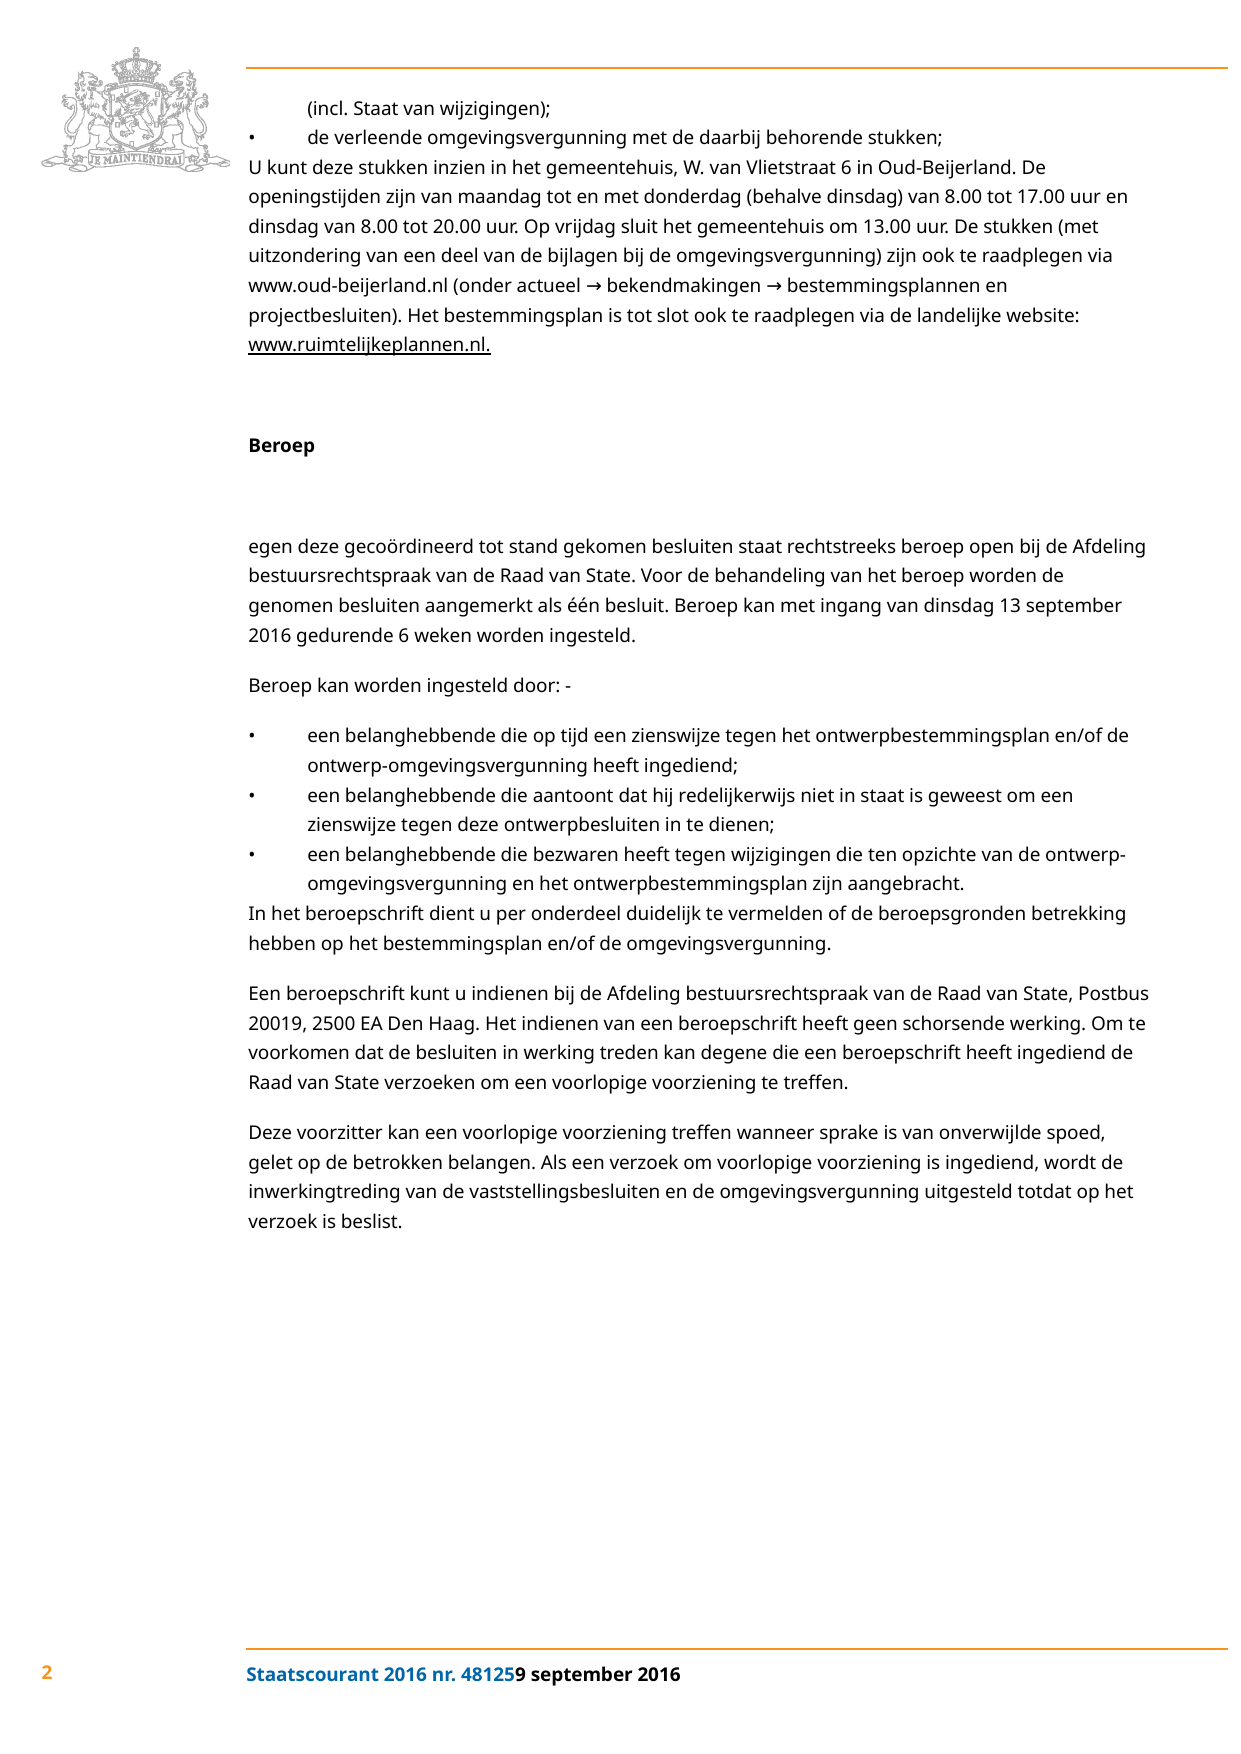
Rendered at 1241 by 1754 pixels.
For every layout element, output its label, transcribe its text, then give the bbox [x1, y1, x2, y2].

text In het beroepschrift dient u per onderdeel duidelijk te vermelden of de beroepsgronden betrekking hebben op het bestemmingsplan en/of de omgevingsvergunning. [248, 900, 1152, 956]
text Beroep [248, 432, 1152, 458]
text Deze voorzitter kan een voorlopige voorziening treffen wanneer sprake is van onverwijlde spoed, gelet op de betrokken belangen. Als een verzoek om voorlopige voorziening is ingediend, wordt de inwerkingtreding van de vaststellingsbesluiten en de omgevingsvergunning uitgesteld totdat op het verzoek is beslist. [248, 1119, 1152, 1234]
list (incl. Staat van wijzigingen); [248, 95, 1152, 121]
list een belanghebbende die aantoont dat hij redelijkerwijs niet in staat is geweest om een zienswijze tegen deze ontwerpbesluiten in te dienen; [248, 782, 1152, 837]
list de verleende omgevingsvergunning met de daarbij behorende stukken; [248, 124, 1152, 150]
text Een beroepschrift kunt u indienen bij de Afdeling bestuursrechtspraak van de Raad van State, Postbus 20019, 2500 EA Den Haag. Het indienen van een beroepschrift heeft geen schorsende werking. Om te voorkomen dat de besluiten in werking treden kan degene die een beroepschrift heeft ingediend de Raad van State verzoeken om een voorlopige voorziening te treffen. [248, 980, 1152, 1095]
picture [41, 47, 231, 172]
list een belanghebbende die op tijd een zienswijze tegen het ontwerpbestemmingsplan en/of de ontwerp-omgevingsvergunning heeft ingediend; [248, 723, 1152, 778]
text egen deze gecoördineerd tot stand gekomen besluiten staat rechtstreeks beroep open bij de Afdeling bestuursrechtspraak van de Raad van State. Voor de behandeling van het beroep worden de genomen besluiten aangemerkt als één besluit. Beroep kan met ingang van dinsdag 13 september 2016 gedurende 6 weken worden ingesteld. [248, 533, 1152, 648]
list een belanghebbende die bezwaren heeft tegen wijzigingen die ten opzichte van de ontwerp-omgevingsvergunning en het ontwerpbestemmingsplan zijn aangebracht. [248, 841, 1152, 896]
text U kunt deze stukken inzien in het gemeentehuis, W. van Vlietstraat 6 in Oud-Beijerland. De openingstijden zijn van maandag tot en met donderdag (behalve dinsdag) van 8.00 tot 17.00 uur en dinsdag van 8.00 tot 20.00 uur. Op vrijdag sluit het gemeentehuis om 13.00 uur. De stukken (met uitzondering van een deel van de bijlagen bij de omgevingsvergunning) zijn ook te raadplegen via www.oud-beijerland.nl (onder actueel → bekendmakingen → bestemmingsplannen en projectbesluiten). Het bestemmingsplan is tot slot ook te raadplegen via de landelijke website: www.ruimtelijkeplannen.nl. [248, 154, 1152, 357]
text Beroep kan worden ingesteld door: - [248, 672, 1152, 698]
